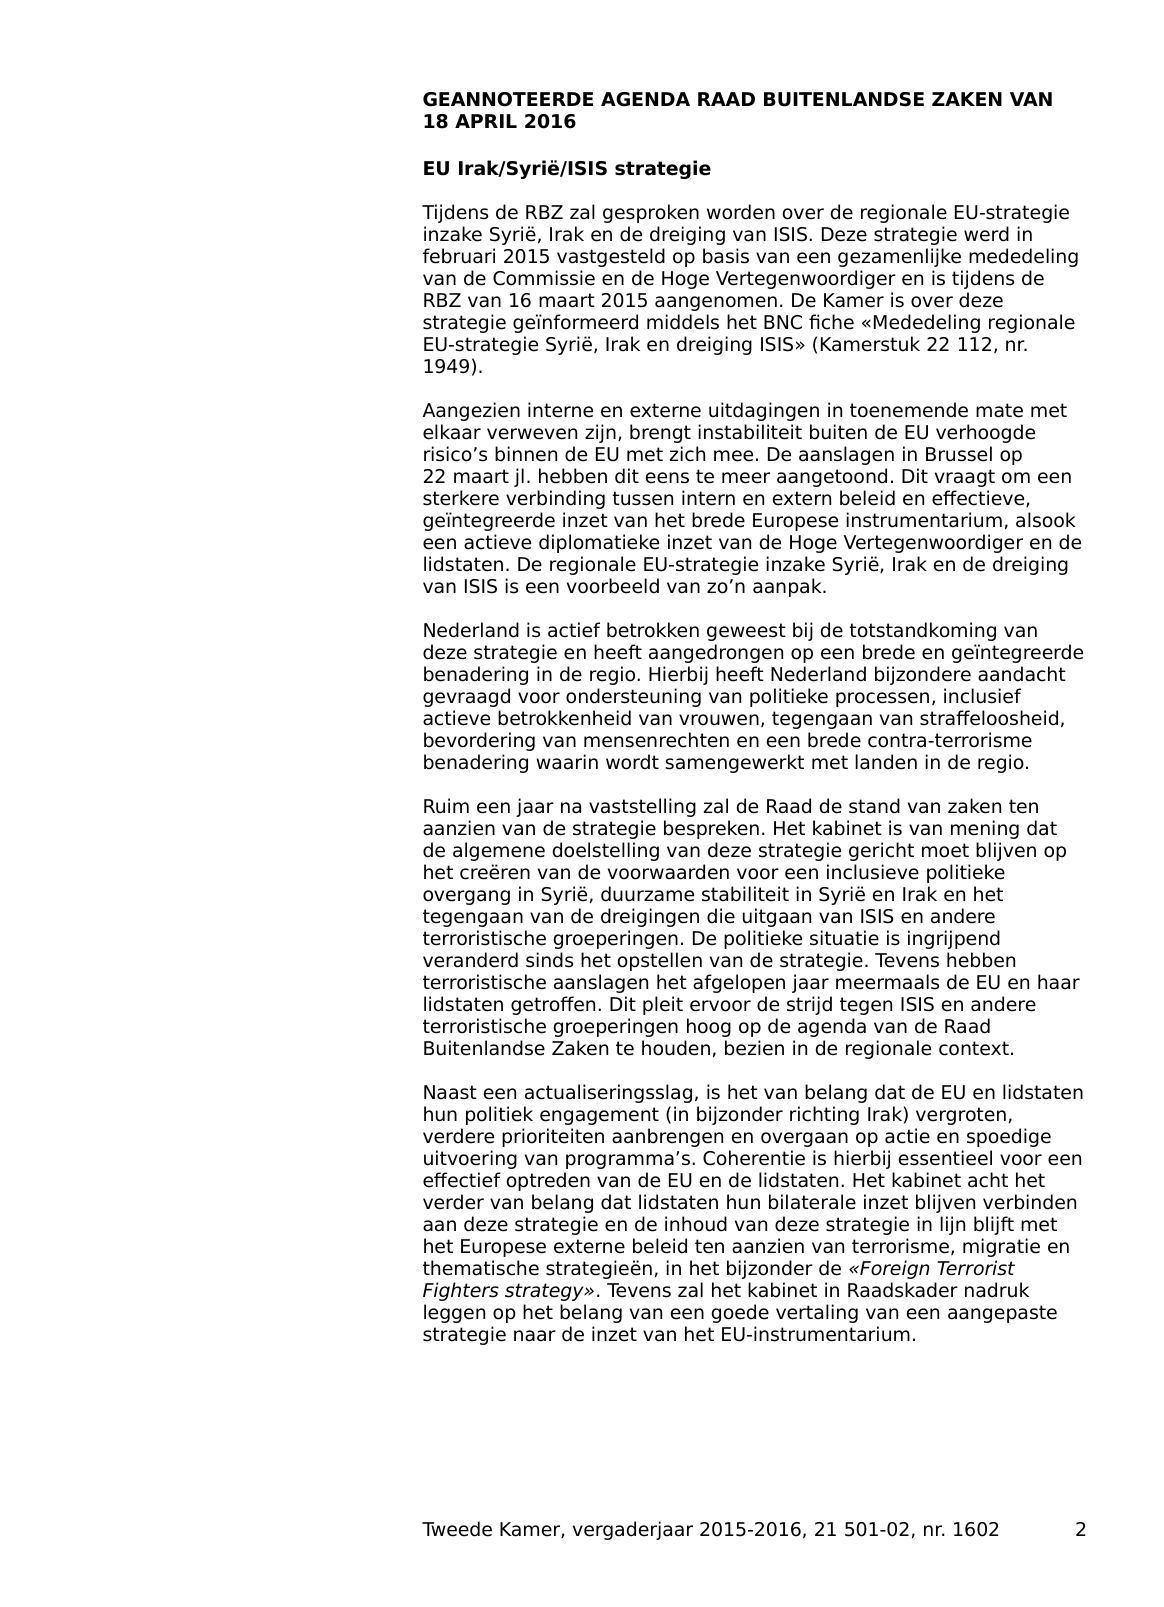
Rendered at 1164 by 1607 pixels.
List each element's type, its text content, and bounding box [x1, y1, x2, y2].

text Aangezien interne en externe uitdagingen in toenemende mate met elkaar verweven zijn, brengt instabiliteit buiten de EU verhoogde risico’s binnen de EU met zich mee. De aanslagen in Brussel op 22 maart jl. hebben dit eens te meer aangetoond. Dit vraagt om een sterkere verbinding tussen intern en extern beleid en effectieve, geïntegreerde inzet van het brede Europese instrumentarium, alsook een actieve diplomatieke inzet van de Hoge Vertegenwoordiger en de lidstaten. De regionale EU-strategie inzake Syrië, Irak en de dreiging van ISIS is een voorbeeld van zo’n aanpak. [422, 400, 1087, 598]
text Ruim een jaar na vaststelling zal de Raad de stand van zaken ten aanzien van de strategie bespreken. Het kabinet is van mening dat de algemene doelstelling van deze strategie gericht moet blijven op het creëren van de voorwaarden voor een inclusieve politieke overgang in Syrië, duurzame stabiliteit in Syrië en Irak en het tegengaan van de dreigingen die uitgaan van ISIS en andere terroristische groeperingen. De politieke situatie is ingrijpend veranderd sinds het opstellen van de strategie. Tevens hebben terroristische aanslagen het afgelopen jaar meermaals de EU en haar lidstaten getroffen. Dit pleit ervoor de strijd tegen ISIS en andere terroristische groeperingen hoog op de agenda van de Raad Buitenlandse Zaken te houden, bezien in de regionale context. [422, 796, 1087, 1060]
text Tijdens de RBZ zal gesproken worden over de regionale EU-strategie inzake Syrië, Irak en de dreiging van ISIS. Deze strategie werd in februari 2015 vastgesteld op basis van een gezamenlijke mededeling van de Commissie en de Hoge Vertegenwoordiger en is tijdens de RBZ van 16 maart 2015 aangenomen. De Kamer is over deze strategie geïnformeerd middels het BNC fiche «Mededeling regionale EU-strategie Syrië, Irak en dreiging ISIS» (Kamerstuk 22 112, nr. 1949). [422, 202, 1087, 378]
text Nederland is actief betrokken geweest bij de totstandkoming van deze strategie en heeft aangedrongen op een brede en geïntegreerde benadering in de regio. Hierbij heeft Nederland bijzondere aandacht gevraagd voor ondersteuning van politieke processen, inclusief actieve betrokkenheid van vrouwen, tegengaan van straffeloosheid, bevordering van mensenrechten en een brede contra-terrorisme benadering waarin wordt samengewerkt met landen in de regio. [422, 620, 1087, 774]
text Naast een actualiseringsslag, is het van belang dat de EU en lidstaten hun politiek engagement (in bijzonder richting Irak) vergroten, verdere prioriteiten aanbrengen en overgaan op actie en spoedige uitvoering van programma’s. Coherentie is hierbij essentieel voor een effectief optreden van de EU en de lidstaten. Het kabinet acht het verder van belang dat lidstaten hun bilaterale inzet blijven verbinden aan deze strategie en de inhoud van deze strategie in lijn blijft met het Europese externe beleid ten aanzien van terrorisme, migratie en thematische strategieën, in het bijzonder de «Foreign Terrorist Fighters strategy». Tevens zal het kabinet in Raadskader nadruk leggen op het belang van een goede vertaling van een aangepaste strategie naar de inzet van het EU-instrumentarium. [422, 1082, 1087, 1346]
subtitle GEANNOTEERDE AGENDA RAAD BUITENLANDSE ZAKEN VAN 18 APRIL 2016 [422, 89, 1087, 133]
subtitle EU Irak/Syrië/ISIS strategie [422, 158, 1087, 180]
